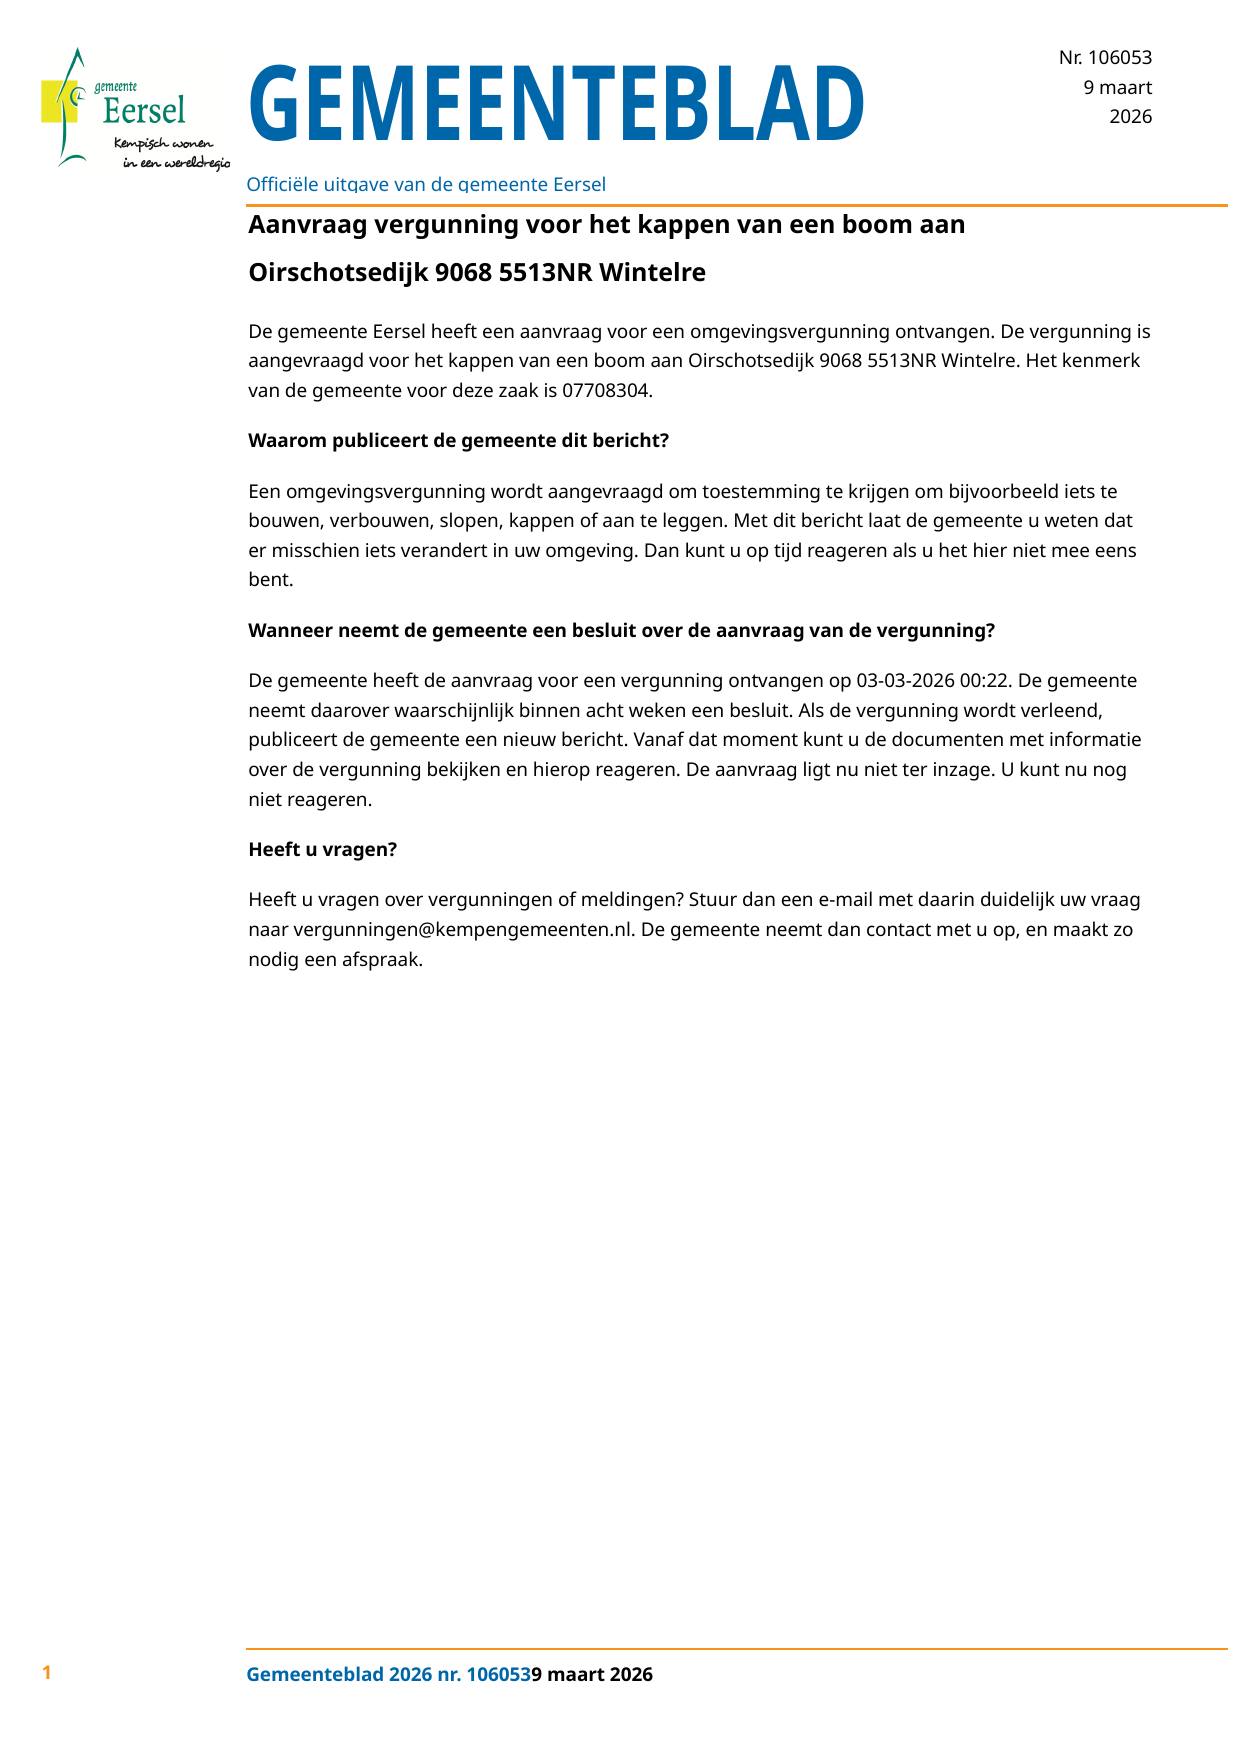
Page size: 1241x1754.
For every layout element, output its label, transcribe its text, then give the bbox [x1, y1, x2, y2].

picture [41, 47, 231, 172]
text Aanvraag vergunning voor het kappen van een boom aan Oirschotsedijk 9068 5513NR Wintelre [248, 207, 1152, 288]
text De gemeente heeft de aanvraag voor een vergunning ontvangen op 03-03-2026 00:22. De gemeente neemt daarover waarschijnlijk binnen acht weken een besluit. Als de vergunning wordt verleend, publiceert de gemeente een nieuw bericht. Vanaf dat moment kunt u de documenten met informatie over de vergunning bekijken en hierop reageren. De aanvraag ligt nu niet ter inzage. U kunt nu nog niet reageren. [248, 667, 1152, 812]
text Een omgevingsvergunning wordt aangevraagd om toestemming te krijgen om bijvoorbeeld iets te bouwen, verbouwen, slopen, kappen of aan te leggen. Met dit bericht laat de gemeente u weten dat er misschien iets verandert in uw omgeving. Dan kunt u op tijd reageren als u het hier niet mee eens bent. [248, 478, 1152, 592]
text Wanneer neemt de gemeente een besluit over de aanvraag van de vergunning? [248, 617, 1152, 643]
text Heeft u vragen? [248, 836, 1152, 862]
text De gemeente Eersel heeft een aanvraag voor een omgevingsvergunning ontvangen. De vergunning is aangevraagd voor het kappen van een boom aan Oirschotsedijk 9068 5513NR Wintelre. Het kenmerk van de gemeente voor deze zaak is 07708304. [248, 318, 1152, 403]
text Waarom publiceert de gemeente dit bericht? [248, 427, 1152, 453]
text Heeft u vragen over vergunningen of meldingen? Stuur dan een e-mail met daarin duidelijk uw vraag naar vergunningen@kempengemeenten.nl. De gemeente neemt dan contact met u op, en maakt zo nodig een afspraak. [248, 887, 1152, 972]
